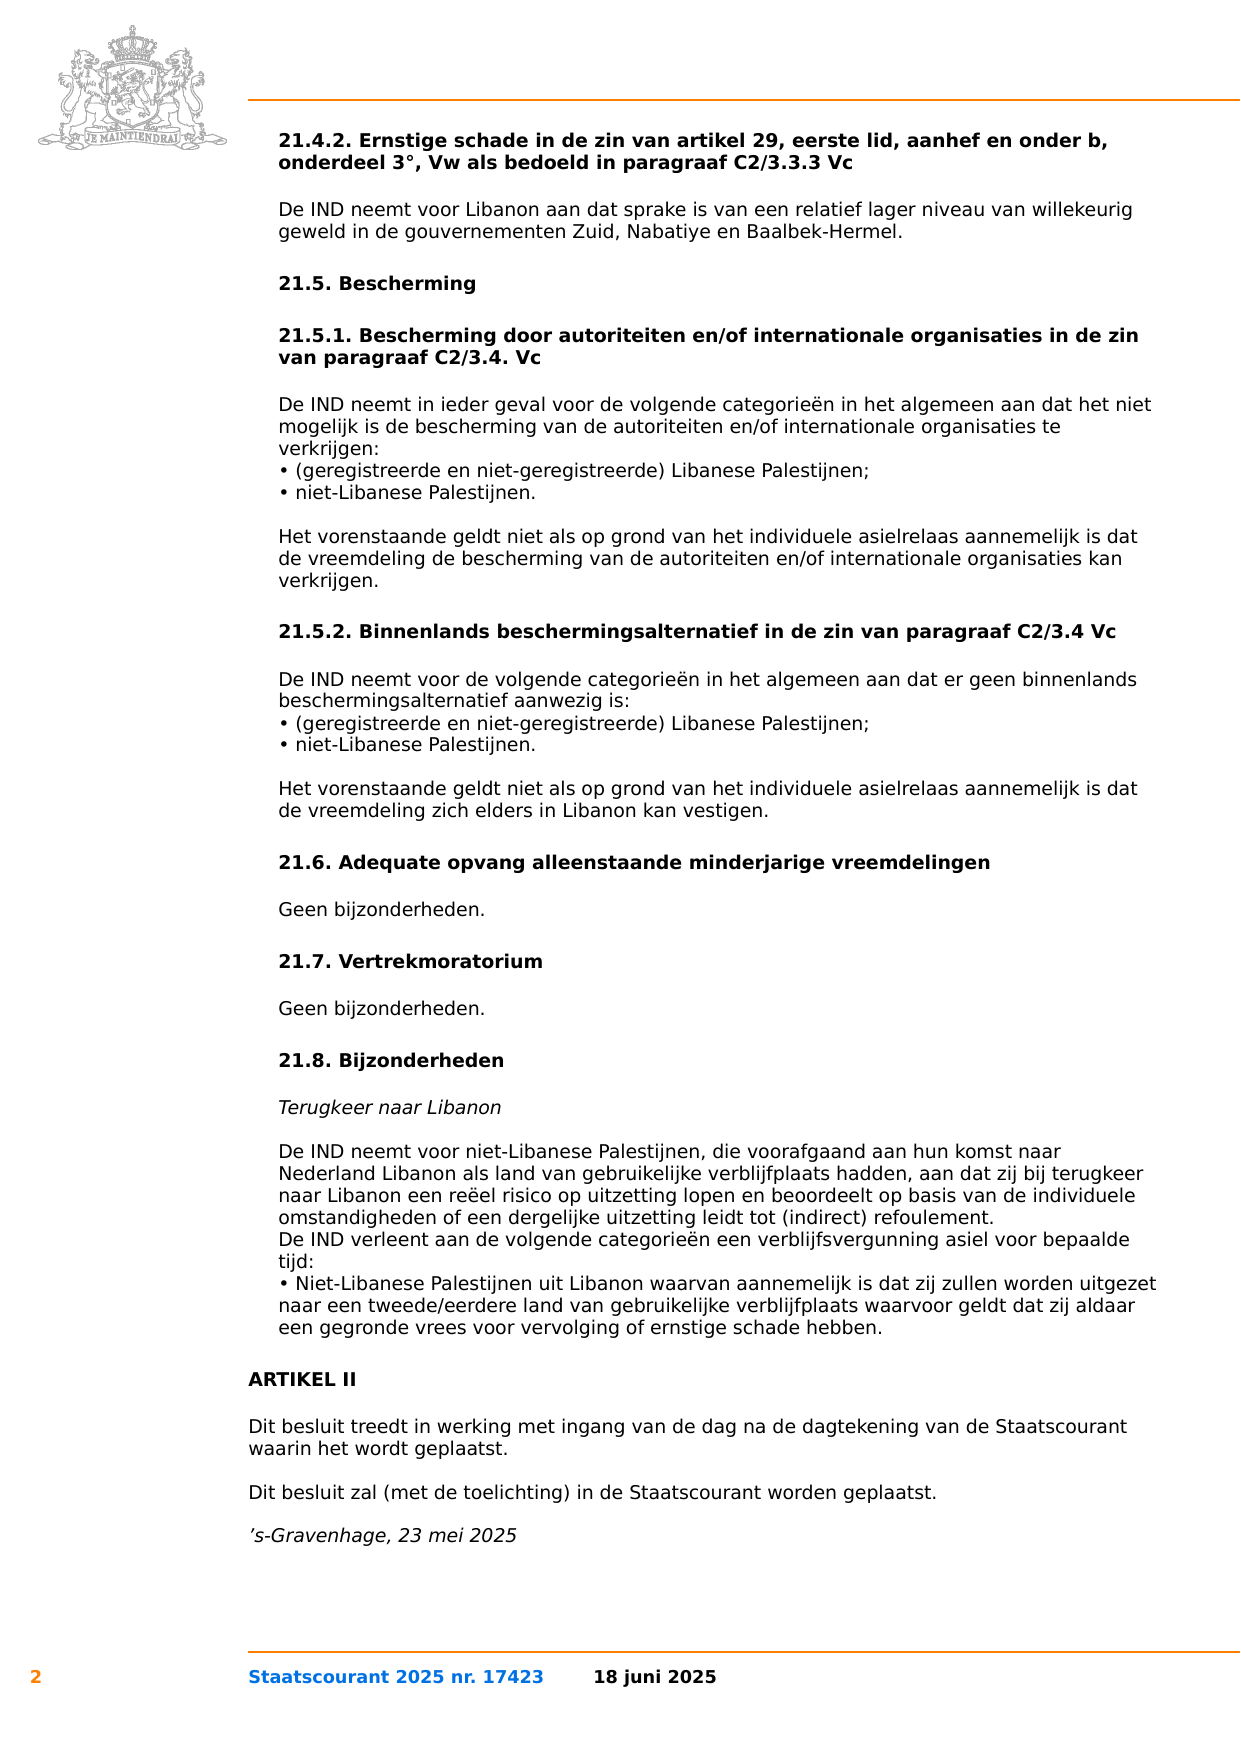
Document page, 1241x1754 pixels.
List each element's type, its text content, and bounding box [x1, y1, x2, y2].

subtitle ARTIKEL II [248, 1369, 1163, 1391]
text • (geregistreerde en niet-geregistreerde) Libanese Palestijnen; [278, 712, 1163, 734]
text ’s-Gravenhage, 23 mei 2025 [248, 1525, 1163, 1547]
text De IND verleent aan de volgende categorieën een verblijfsvergunning asiel voor bepaalde tijd: [278, 1229, 1163, 1273]
text • niet-Libanese Palestijnen. [278, 482, 1163, 504]
text • niet-Libanese Palestijnen. [278, 734, 1163, 756]
text Dit besluit zal (met de toelichting) in de Staatscourant worden geplaatst. [248, 1482, 1163, 1503]
text De IND neemt in ieder geval voor de volgende categorieën in het algemeen aan dat het niet mogelijk is de bescherming van de autoriteiten en/of internationale organisaties te verkrijgen: [278, 394, 1163, 460]
subtitle 21.6. Adequate opvang alleenstaande minderjarige vreemdelingen [278, 852, 1163, 874]
text Het vorenstaande geldt niet als op grond van het individuele asielrelaas aannemelijk is dat de vreemdeling de bescherming van de autoriteiten en/of internationale organisaties kan verkrijgen. [278, 526, 1163, 591]
text Geen bijzonderheden. [278, 998, 1163, 1020]
text Dit besluit treedt in werking met ingang van de dag na de dagtekening van de Staatscourant waarin het wordt geplaatst. [248, 1416, 1163, 1460]
text De IND neemt voor niet-Libanese Palestijnen, die voorafgaand aan hun komst naar Nederland Libanon als land van gebruikelijke verblijfplaats hadden, aan dat zij bij terugkeer naar Libanon een reëel risico op uitzetting lopen en beoordeelt op basis van de individuele omstandigheden of een dergelijke uitzetting leidt tot (indirect) refoulement. [278, 1141, 1163, 1229]
subtitle 21.5. Bescherming [278, 273, 1163, 295]
subtitle 21.8. Bijzonderheden [278, 1050, 1163, 1072]
text De IND neemt voor Libanon aan dat sprake is van een relatief lager niveau van willekeurig geweld in de gouvernementen Zuid, Nabatiye en Baalbek-Hermel. [278, 199, 1163, 243]
picture [38, 25, 227, 150]
text Geen bijzonderheden. [278, 899, 1163, 921]
subtitle 21.5.1. Bescherming door autoriteiten en/of internationale organisaties in de zin van paragraaf C2/3.4. Vc [278, 325, 1163, 369]
text • (geregistreerde en niet-geregistreerde) Libanese Palestijnen; [278, 460, 1163, 482]
text • Niet-Libanese Palestijnen uit Libanon waarvan aannemelijk is dat zij zullen worden uitgezet naar een tweede/eerdere land van gebruikelijke verblijfplaats waarvoor geldt dat zij aldaar een gegronde vrees voor vervolging of ernstige schade hebben. [278, 1273, 1163, 1339]
subtitle 21.7. Vertrekmoratorium [278, 951, 1163, 973]
subtitle Terugkeer naar Libanon [278, 1097, 1163, 1119]
text De IND neemt voor de volgende categorieën in het algemeen aan dat er geen binnenlands beschermingsalternatief aanwezig is: [278, 668, 1163, 712]
text Het vorenstaande geldt niet als op grond van het individuele asielrelaas aannemelijk is dat de vreemdeling zich elders in Libanon kan vestigen. [278, 778, 1163, 822]
subtitle 21.4.2. Ernstige schade in de zin van artikel 29, eerste lid, aanhef en onder b, onderdeel 3°, Vw als bedoeld in paragraaf C2/3.3.3 Vc [278, 130, 1163, 174]
subtitle 21.5.2. Binnenlands beschermingsalternatief in de zin van paragraaf C2/3.4 Vc [278, 621, 1163, 643]
